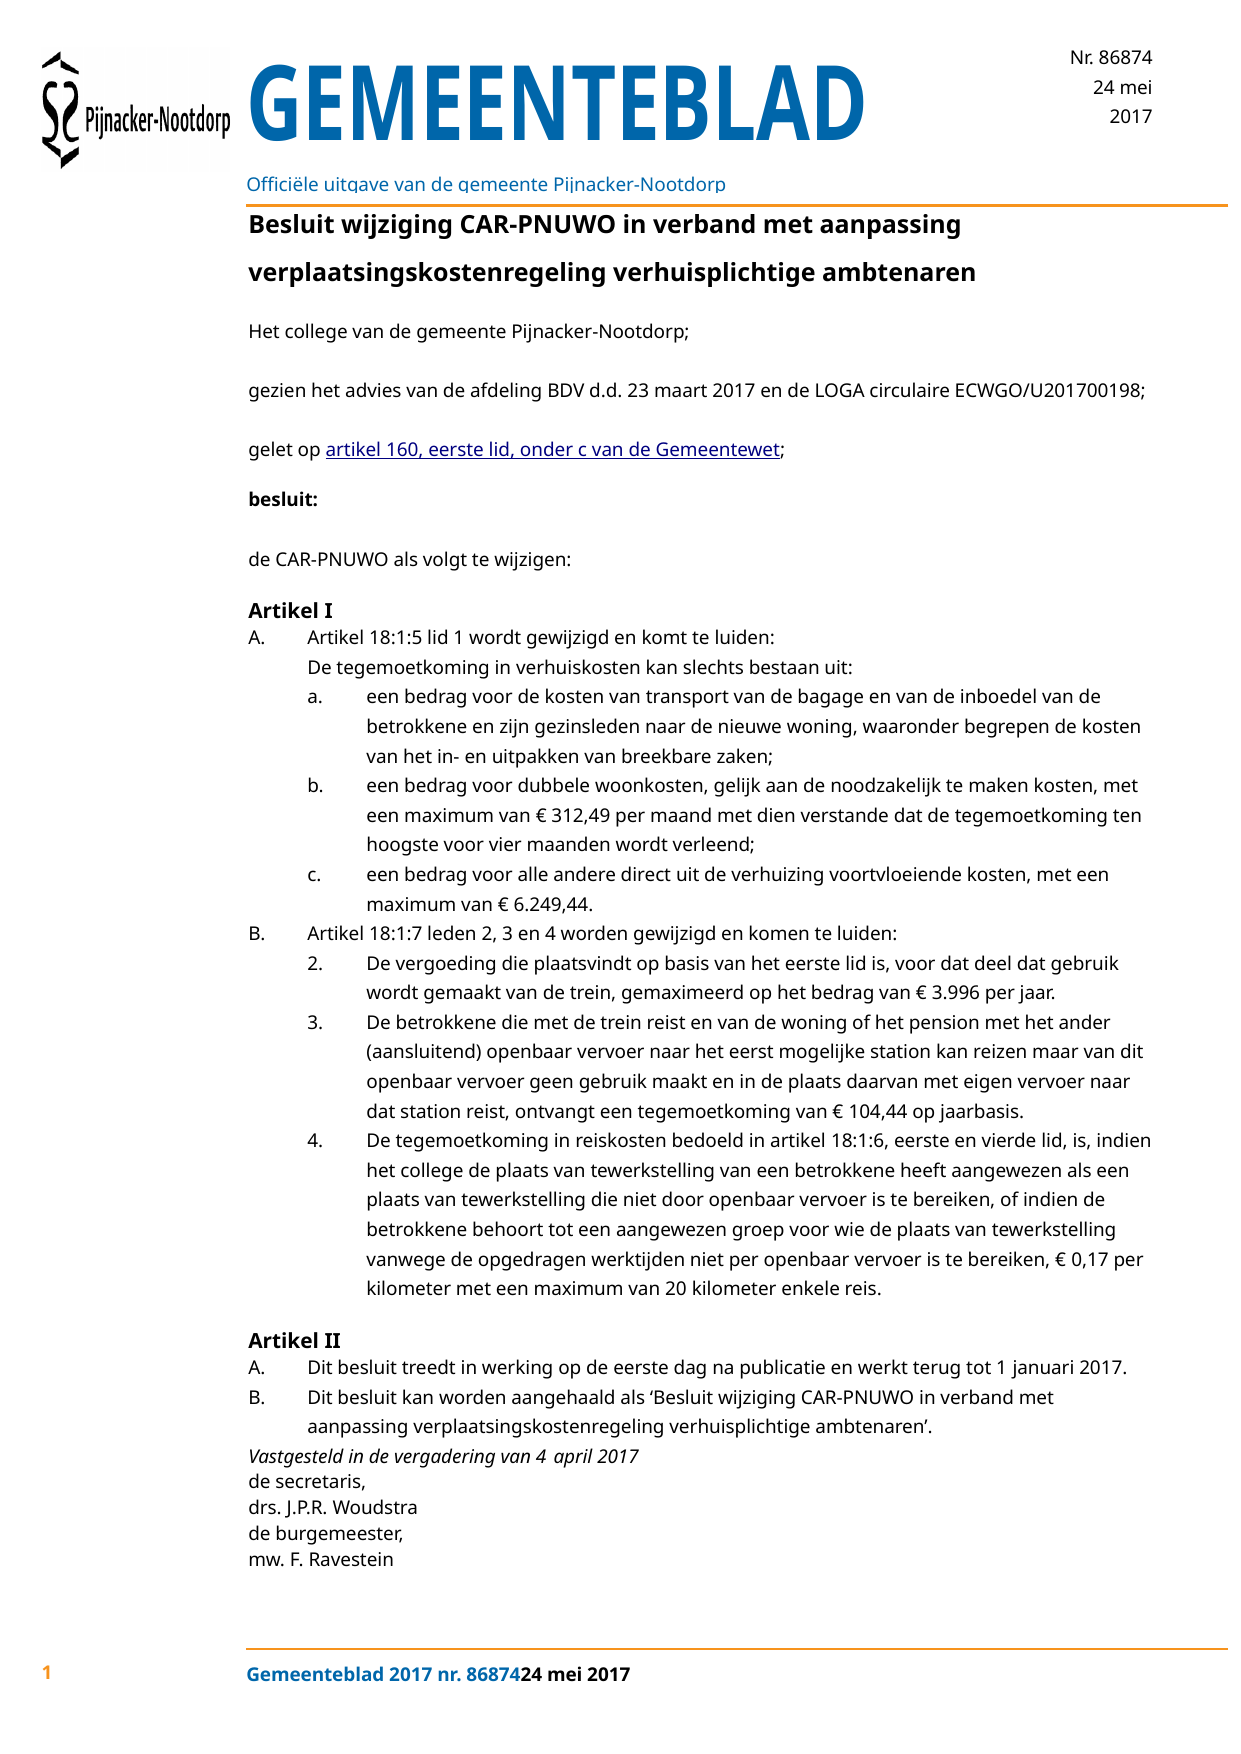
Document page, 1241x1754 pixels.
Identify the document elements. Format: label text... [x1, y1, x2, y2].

list Dit besluit kan worden aangehaald als ‘Besluit wijziging CAR-PNUWO in verband met aanpassing verplaatsingskostenregeling verhuisplichtige ambtenaren’. [248, 1384, 1152, 1439]
text Het college van de gemeente Pijnacker-Nootdorp; [248, 318, 1152, 344]
list De vergoeding die plaatsvindt op basis van het eerste lid is, voor dat deel dat gebruik wordt gemaakt van de trein, gemaximeerd op het bedrag van € 3.996 per jaar. [307, 950, 1152, 1005]
text besluit: [248, 487, 1152, 512]
text de burgemeester, [248, 1520, 1152, 1546]
text de CAR-PNUWO als volgt te wijzigen: [248, 546, 1152, 571]
list De tegemoetkoming in reiskosten bedoeld in artikel 18:1:6, eerste en vierde lid, is, indien het college de plaats van tewerkstelling van een betrokkene heeft aangewezen als een plaats van tewerkstelling die niet door openbaar vervoer is te bereiken, of indien de betrokkene behoort tot een aangewezen groep voor wie de plaats van tewerkstelling vanwege de opgedragen werktijden niet per openbaar vervoer is te bereiken, € 0,17 per kilometer met een maximum van 20 kilometer enkele reis. [307, 1127, 1152, 1301]
list De betrokkene die met de trein reist en van de woning of het pension met het ander (aansluitend) openbaar vervoer naar het eerst mogelijke station kan reizen maar van dit openbaar vervoer geen gebruik maakt en in de plaats daarvan met eigen vervoer naar dat station reist, ontvangt een tegemoetkoming van € 104,44 op jaarbasis. [307, 1009, 1152, 1124]
list een bedrag voor de kosten van transport van de bagage en van de inboedel van de betrokkene en zijn gezinsleden naar de nieuwe woning, waaronder begrepen de kosten van het in- en uitpakken van breekbare zaken; [307, 684, 1152, 769]
text Vastgesteld in de vergadering van 4 april 2017 [248, 1443, 1152, 1469]
text gelet op artikel 160, eerste lid, onder c van de Gemeentewet; [248, 436, 1152, 462]
text Besluit wijziging CAR-PNUWO in verband met aanpassing verplaatsingskostenregeling verhuisplichtige ambtenaren [248, 207, 1152, 288]
list een bedrag voor dubbele woonkosten, gelijk aan de noodzakelijk te maken kosten, met een maximum van € 312,49 per maand met dien verstande dat de tegemoetkoming ten hoogste voor vier maanden wordt verleend; [307, 772, 1152, 857]
text Artikel II [248, 1326, 1152, 1354]
list Dit besluit treedt in werking op de eerste dag na publicatie en werkt terug tot 1 januari 2017. [248, 1354, 1152, 1380]
text Artikel I [248, 596, 1152, 624]
list Artikel 18:1:5 lid 1 wordt gewijzigd en komt te luiden: [248, 624, 1152, 650]
text drs. J.P.R. Woudstra [248, 1494, 1152, 1520]
picture [41, 47, 231, 172]
list Artikel 18:1:7 leden 2, 3 en 4 worden gewijzigd en komen te luiden: [248, 920, 1152, 946]
text gezien het advies van de afdeling BDV d.d. 23 maart 2017 en de LOGA circulaire ECWGO/U201700198; [248, 377, 1152, 403]
list een bedrag voor alle andere direct uit de verhuizing voortvloeiende kosten, met een maximum van € 6.249,44. [307, 861, 1152, 917]
text de secretaris, [248, 1469, 1152, 1494]
list De tegemoetkoming in verhuiskosten kan slechts bestaan uit: [248, 654, 1152, 680]
text mw. F. Ravestein [248, 1546, 1152, 1572]
